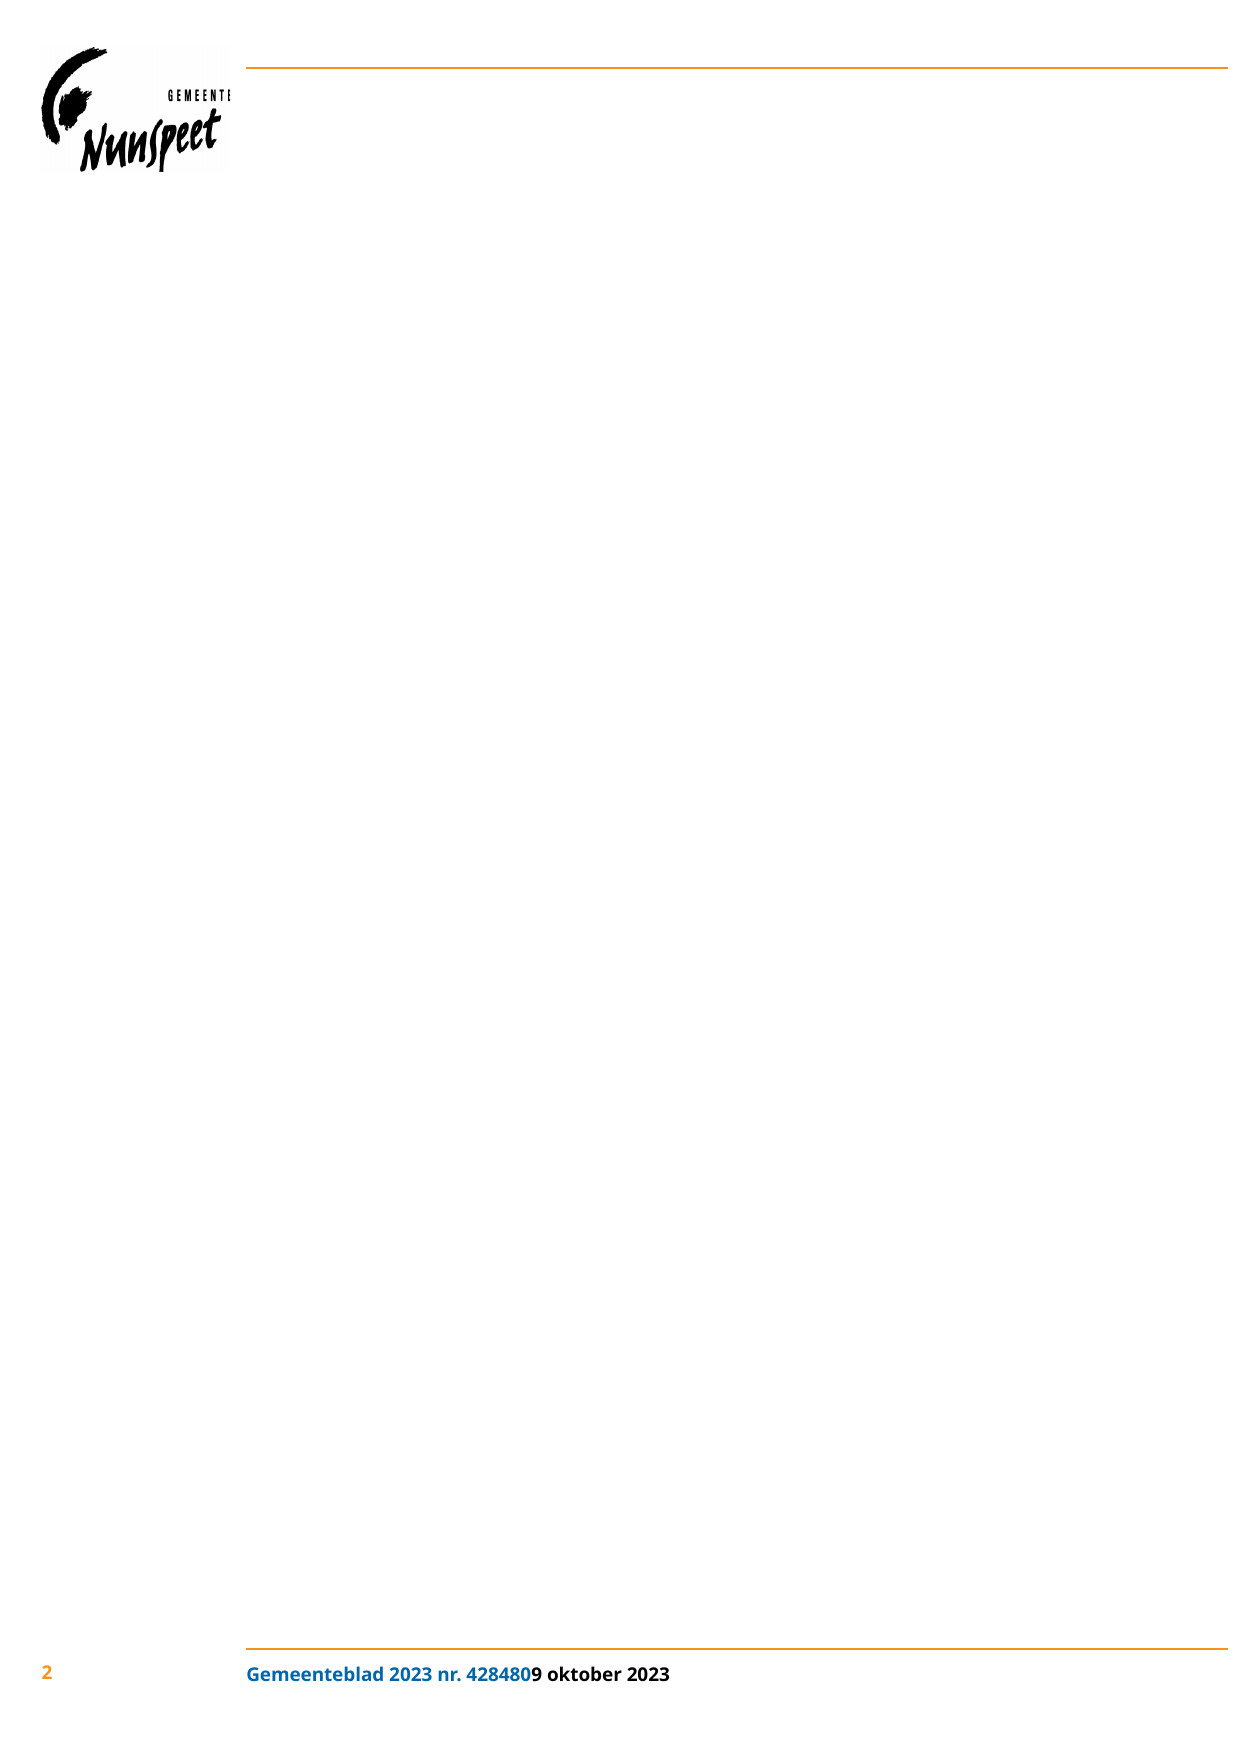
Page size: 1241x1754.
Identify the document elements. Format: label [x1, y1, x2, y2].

picture [41, 47, 231, 172]
